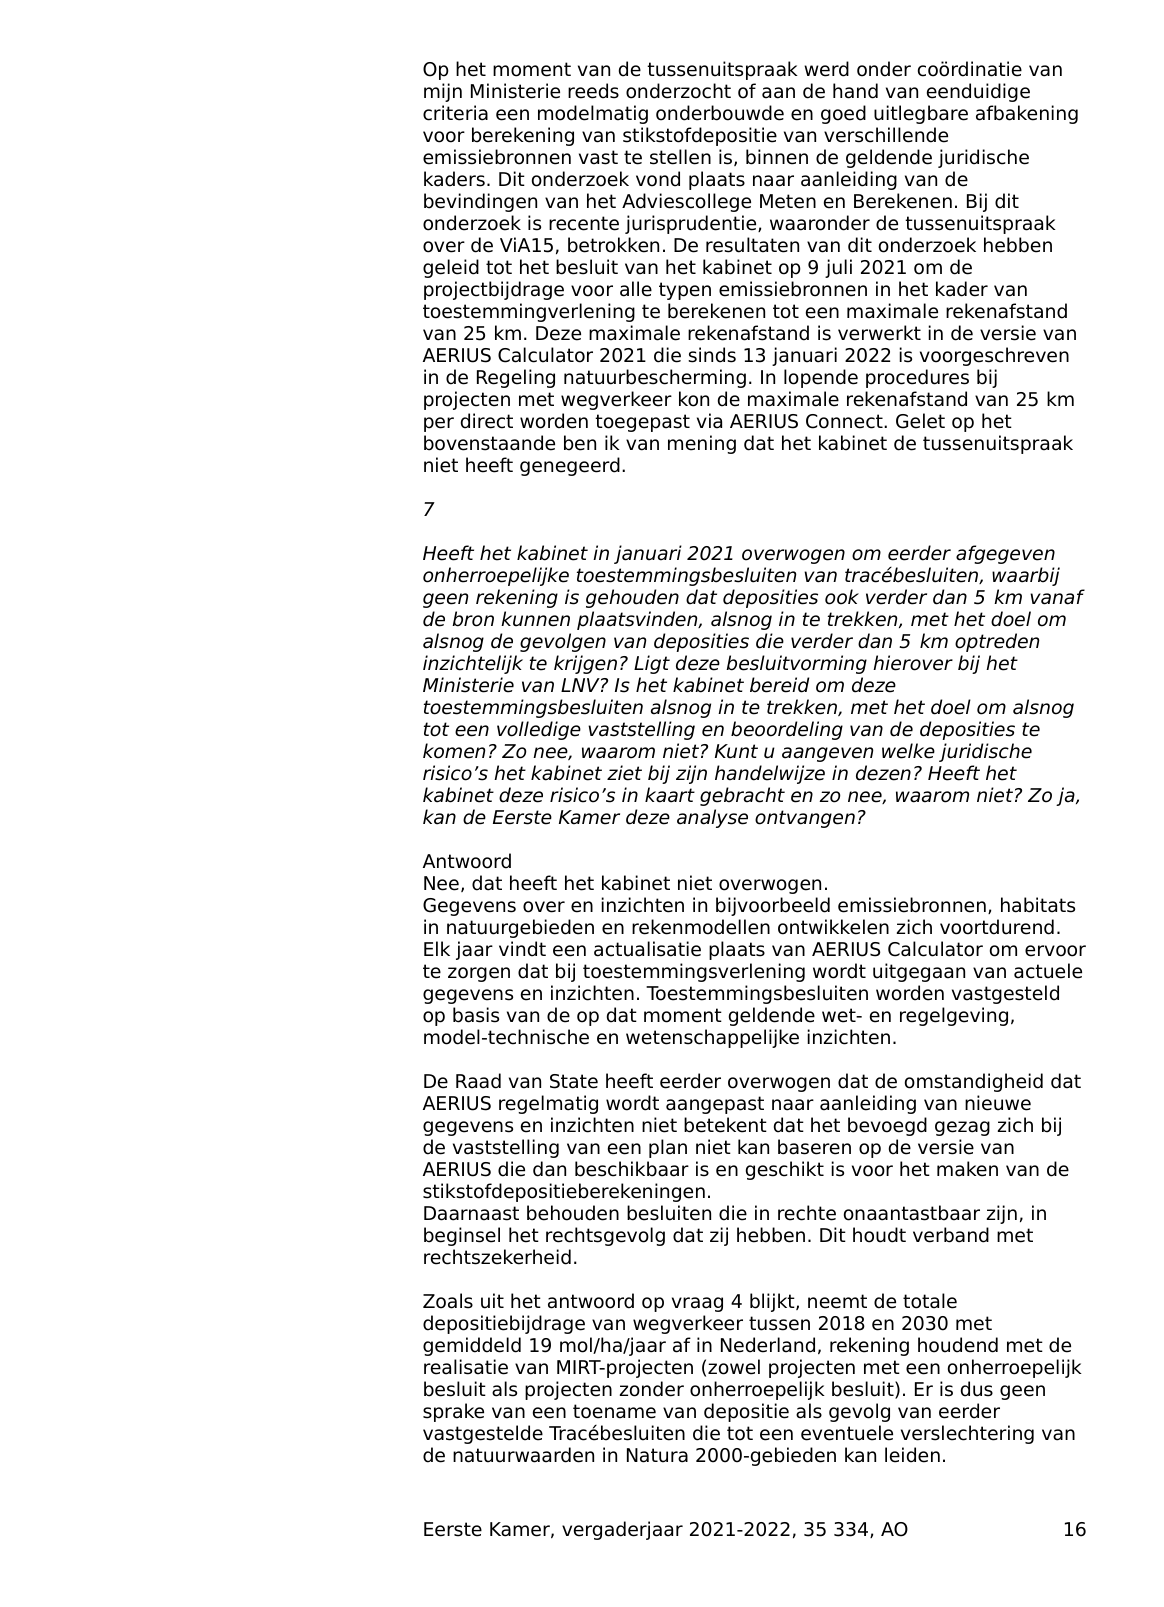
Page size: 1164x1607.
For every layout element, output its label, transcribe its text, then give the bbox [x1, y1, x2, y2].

text Nee, dat heeft het kabinet niet overwogen. [422, 873, 1087, 895]
text Gegevens over en inzichten in bijvoorbeeld emissiebronnen, habitats in natuurgebieden en rekenmodellen ontwikkelen zich voortdurend. Elk jaar vindt een actualisatie plaats van AERIUS Calculator om ervoor te zorgen dat bij toestemmingsverlening wordt uitgegaan van actuele gegevens en inzichten. Toestemmingsbesluiten worden vastgesteld op basis van de op dat moment geldende wet- en regelgeving, model-technische en wetenschappelijke inzichten. [422, 895, 1087, 1049]
subtitle 7 [422, 499, 1087, 521]
text Op het moment van de tussenuitspraak werd onder coördinatie van mijn Ministerie reeds onderzocht of aan de hand van eenduidige criteria een modelmatig onderbouwde en goed uitlegbare afbakening voor berekening van stikstofdepositie van verschillende emissiebronnen vast te stellen is, binnen de geldende juridische kaders. Dit onderzoek vond plaats naar aanleiding van de bevindingen van het Adviescollege Meten en Berekenen. Bij dit onderzoek is recente jurisprudentie, waaronder de tussenuitspraak over de ViA15, betrokken. De resultaten van dit onderzoek hebben geleid tot het besluit van het kabinet op 9 juli 2021 om de projectbijdrage voor alle typen emissiebronnen in het kader van toestemmingverlening te berekenen tot een maximale rekenafstand van 25 km. Deze maximale rekenafstand is verwerkt in de versie van AERIUS Calculator 2021 die sinds 13 januari 2022 is voorgeschreven in de Regeling natuurbescherming. In lopende procedures bij projecten met wegverkeer kon de maximale rekenafstand van 25 km per direct worden toegepast via AERIUS Connect. Gelet op het bovenstaande ben ik van mening dat het kabinet de tussenuitspraak niet heeft genegeerd. [422, 59, 1087, 477]
text De Raad van State heeft eerder overwogen dat de omstandigheid dat AERIUS regelmatig wordt aangepast naar aanleiding van nieuwe gegevens en inzichten niet betekent dat het bevoegd gezag zich bij de vaststelling van een plan niet kan baseren op de versie van AERIUS die dan beschikbaar is en geschikt is voor het maken van de stikstofdepositieberekeningen. [422, 1071, 1087, 1203]
text Heeft het kabinet in januari 2021 overwogen om eerder afgegeven onherroepelijke toestemmingsbesluiten van tracébesluiten, waarbij geen rekening is gehouden dat deposities ook verder dan 5 km vanaf de bron kunnen plaatsvinden, alsnog in te trekken, met het doel om alsnog de gevolgen van deposities die verder dan 5 km optreden inzichtelijk te krijgen? Ligt deze besluitvorming hierover bij het Ministerie van LNV? Is het kabinet bereid om deze toestemmingsbesluiten alsnog in te trekken, met het doel om alsnog tot een volledige vaststelling en beoordeling van de deposities te komen? Zo nee, waarom niet? Kunt u aangeven welke juridische risico’s het kabinet ziet bij zijn handelwijze in dezen? Heeft het kabinet deze risico’s in kaart gebracht en zo nee, waarom niet? Zo ja, kan de Eerste Kamer deze analyse ontvangen? [422, 543, 1087, 829]
text Zoals uit het antwoord op vraag 4 blijkt, neemt de totale depositiebijdrage van wegverkeer tussen 2018 en 2030 met gemiddeld 19 mol/ha/jaar af in Nederland, rekening houdend met de realisatie van MIRT-projecten (zowel projecten met een onherroepelijk besluit als projecten zonder onherroepelijk besluit). Er is dus geen sprake van een toename van depositie als gevolg van eerder vastgestelde Tracébesluiten die tot een eventuele verslechtering van de natuurwaarden in Natura 2000-gebieden kan leiden. [422, 1291, 1087, 1467]
text Antwoord [422, 851, 1087, 873]
text Daarnaast behouden besluiten die in rechte onaantastbaar zijn, in beginsel het rechtsgevolg dat zij hebben. Dit houdt verband met rechtszekerheid. [422, 1203, 1087, 1269]
